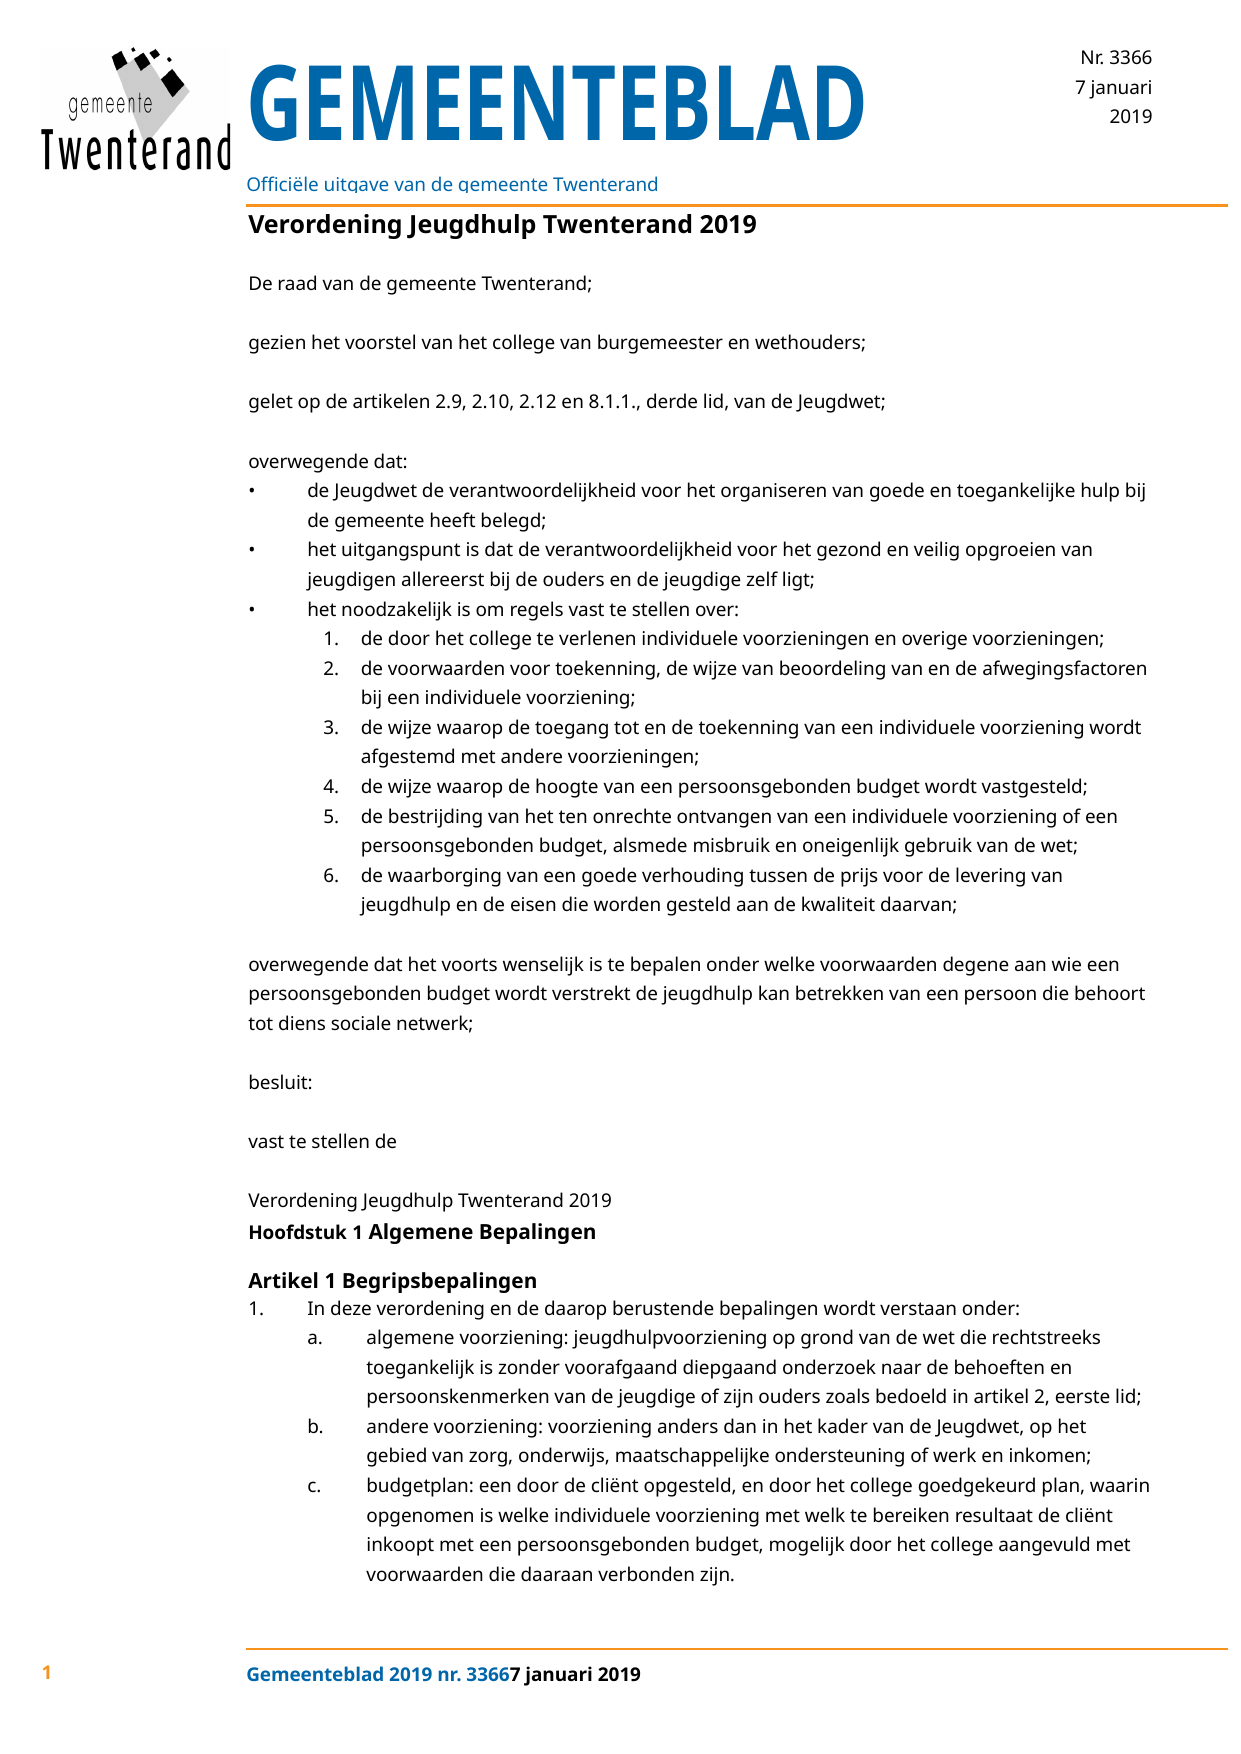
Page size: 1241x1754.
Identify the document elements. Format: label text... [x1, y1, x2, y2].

text gelet op de artikelen 2.9, 2.10, 2.12 en 8.1.1., derde lid, van de Jeugdwet; [248, 389, 1152, 414]
list de bestrijding van het ten onrechte ontvangen van een individuele voorziening of een persoonsgebonden budget, alsmede misbruik en oneigenlijk gebruik van de wet; [323, 803, 1152, 858]
text overwegende dat: [248, 448, 1152, 473]
list de wijze waarop de hoogte van een persoonsgebonden budget wordt vastgesteld; [323, 773, 1152, 799]
text De raad van de gemeente Twenterand; [248, 270, 1152, 296]
text Artikel 1 Begripsbepalingen [248, 1266, 1152, 1295]
list de waarborging van een goede verhouding tussen de prijs voor de levering van jeugdhulp en de eisen die worden gesteld aan de kwaliteit daarvan; [323, 862, 1152, 917]
text besluit: [248, 1069, 1152, 1095]
list de wijze waarop de toegang tot en de toekenning van een individuele voorziening wordt afgestemd met andere voorzieningen; [323, 714, 1152, 769]
list de Jeugdwet de verantwoordelijkheid voor het organiseren van goede en toegankelijke hulp bij de gemeente heeft belegd; [248, 477, 1152, 533]
text overwegende dat het voorts wenselijk is te bepalen onder welke voorwaarden degene aan wie een persoonsgebonden budget wordt verstrekt de jeugdhulp kan betrekken van een persoon die behoort tot diens sociale netwerk; [248, 951, 1152, 1036]
list het noodzakelijk is om regels vast te stellen over: [248, 596, 1152, 621]
list de door het college te verlenen individuele voorzieningen en overige voorzieningen; [323, 625, 1152, 651]
text gezien het voorstel van het college van burgemeester en wethouders; [248, 329, 1152, 355]
picture [41, 47, 231, 172]
list het uitgangspunt is dat de verantwoordelijkheid voor het gezond en veilig opgroeien van jeugdigen allereerst bij de ouders en de jeugdige zelf ligt; [248, 537, 1152, 592]
text Verordening Jeugdhulp Twenterand 2019 [248, 207, 1152, 241]
list budgetplan: een door de cliënt opgesteld, en door het college goedgekeurd plan, waarin opgenomen is welke individuele voorziening met welk te bereiken resultaat de cliënt inkoopt met een persoonsgebonden budget, mogelijk door het college aangevuld met voorwaarden die daaraan verbonden zijn. [307, 1472, 1152, 1587]
text Verordening Jeugdhulp Twenterand 2019 [248, 1187, 1152, 1213]
list algemene voorziening: jeugdhulpvoorziening op grond van de wet die rechtstreeks toegankelijk is zonder voorafgaand diepgaand onderzoek naar de behoeften en persoonskenmerken van de jeugdige of zijn ouders zoals bedoeld in artikel 2, eerste lid; [307, 1324, 1152, 1409]
text Hoofdstuk 1 Algemene Bepalingen [248, 1217, 1152, 1245]
list In deze verordening en de daarop berustende bepalingen wordt verstaan onder: [248, 1295, 1152, 1320]
list de voorwaarden voor toekenning, de wijze van beoordeling van en de afwegingsfactoren bij een individuele voorziening; [323, 655, 1152, 710]
text vast te stellen de [248, 1128, 1152, 1154]
list andere voorziening: voorziening anders dan in het kader van de Jeugdwet, op het gebied van zorg, onderwijs, maatschappelijke ondersteuning of werk en inkomen; [307, 1413, 1152, 1468]
